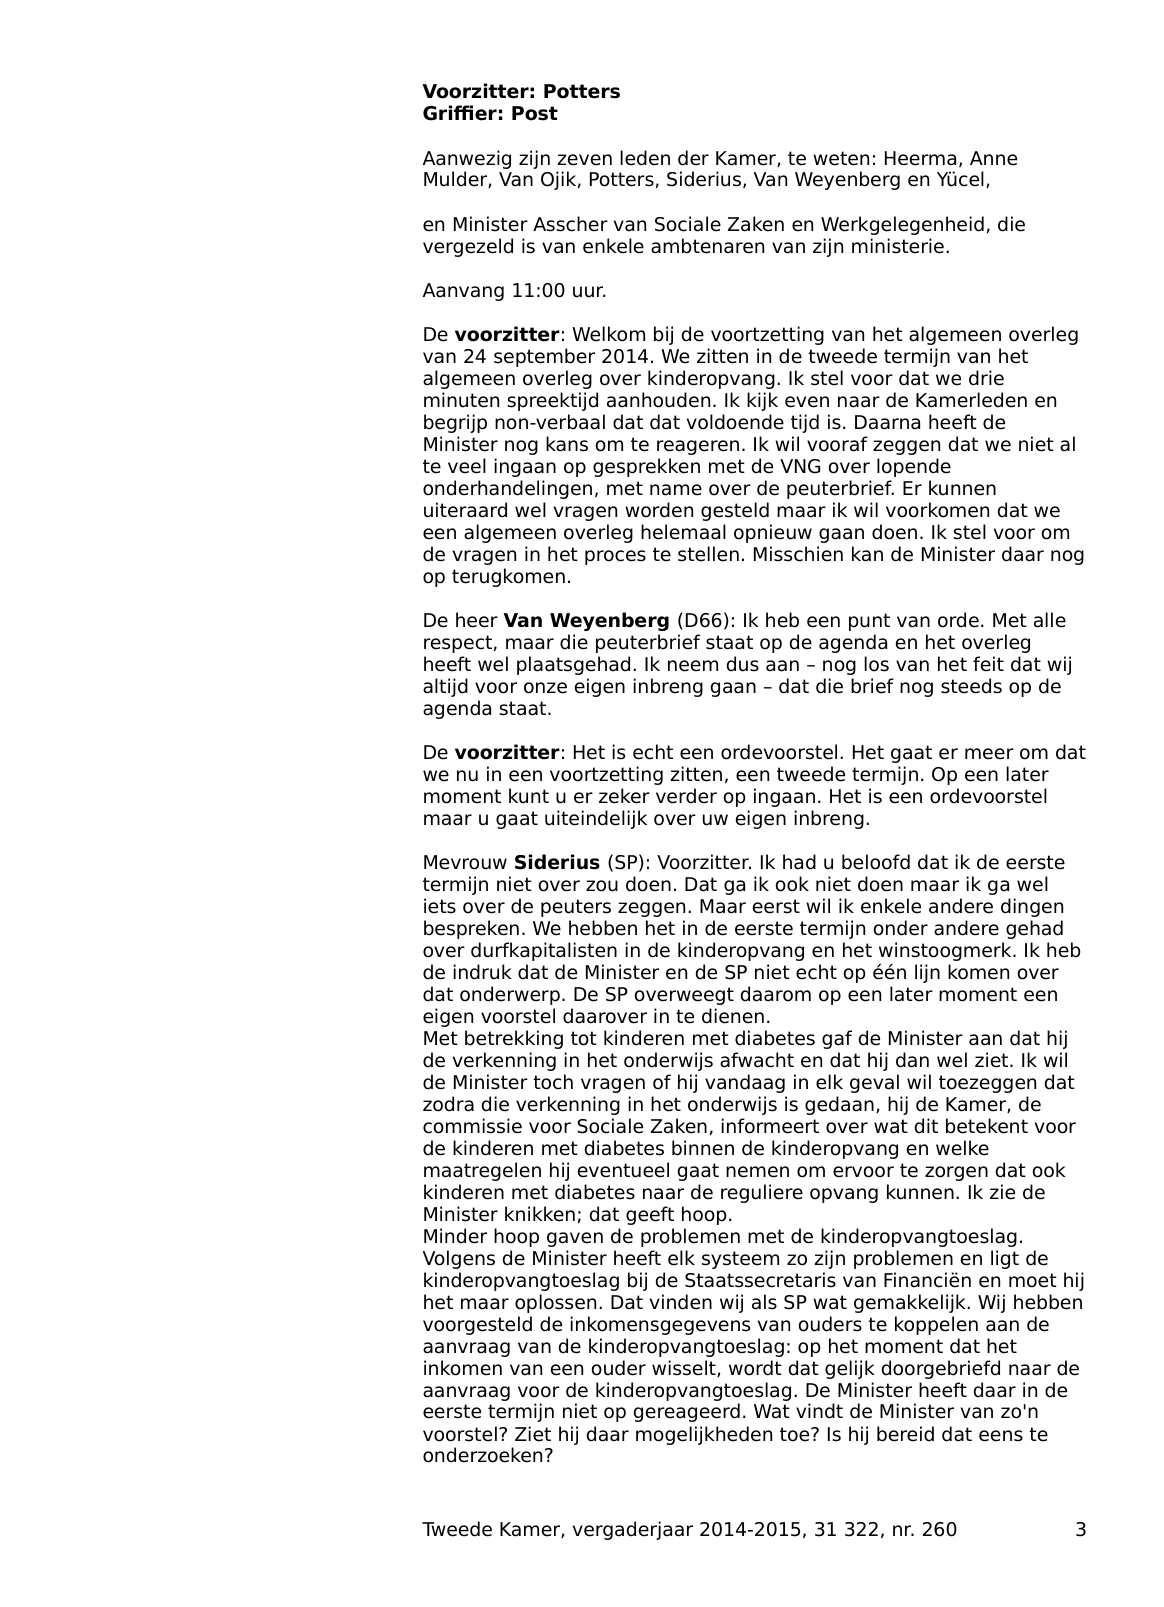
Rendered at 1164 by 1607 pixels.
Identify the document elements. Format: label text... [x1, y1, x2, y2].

text Aanwezig zijn zeven leden der Kamer, te weten: Heerma, Anne Mulder, Van Ojik, Potters, Siderius, Van Weyenberg en Yücel, [422, 147, 1087, 191]
text De heer Van Weyenberg (D66): Ik heb een punt van orde. Met alle respect, maar die peuterbrief staat op de agenda en het overleg heeft wel plaatsgehad. Ik neem dus aan – nog los van het feit dat wij altijd voor onze eigen inbreng gaan – dat die brief nog steeds op de agenda staat. [422, 610, 1087, 720]
text Met betrekking tot kinderen met diabetes gaf de Minister aan dat hij de verkenning in het onderwijs afwacht en dat hij dan wel ziet. Ik wil de Minister toch vragen of hij vandaag in elk geval wil toezeggen dat zodra die verkenning in het onderwijs is gedaan, hij de Kamer, de commissie voor Sociale Zaken, informeert over wat dit betekent voor de kinderen met diabetes binnen de kinderopvang en welke maatregelen hij eventueel gaat nemen om ervoor te zorgen dat ook kinderen met diabetes naar de reguliere opvang kunnen. Ik zie de Minister knikken; dat geeft hoop. [422, 1028, 1087, 1226]
text Mevrouw Siderius (SP): Voorzitter. Ik had u beloofd dat ik de eerste termijn niet over zou doen. Dat ga ik ook niet doen maar ik ga wel iets over de peuters zeggen. Maar eerst wil ik enkele andere dingen bespreken. We hebben het in de eerste termijn onder andere gehad over durfkapitalisten in de kinderopvang en het winstoogmerk. Ik heb de indruk dat de Minister en de SP niet echt op één lijn komen over dat onderwerp. De SP overweegt daarom op een later moment een eigen voorstel daarover in te dienen. [422, 852, 1087, 1028]
text Voorzitter: Potters [422, 81, 1087, 103]
text Griffier: Post [422, 103, 1087, 125]
text De voorzitter: Welkom bij de voortzetting van het algemeen overleg van 24 september 2014. We zitten in de tweede termijn van het algemeen overleg over kinderopvang. Ik stel voor dat we drie minuten spreektijd aanhouden. Ik kijk even naar de Kamerleden en begrijp non-verbaal dat dat voldoende tijd is. Daarna heeft de Minister nog kans om te reageren. Ik wil vooraf zeggen dat we niet al te veel ingaan op gesprekken met de VNG over lopende onderhandelingen, met name over de peuterbrief. Er kunnen uiteraard wel vragen worden gesteld maar ik wil voorkomen dat we een algemeen overleg helemaal opnieuw gaan doen. Ik stel voor om de vragen in het proces te stellen. Misschien kan de Minister daar nog op terugkomen. [422, 324, 1087, 588]
text en Minister Asscher van Sociale Zaken en Werkgelegenheid, die vergezeld is van enkele ambtenaren van zijn ministerie. [422, 213, 1087, 257]
text Minder hoop gaven de problemen met de kinderopvangtoeslag. Volgens de Minister heeft elk systeem zo zijn problemen en ligt de kinderopvangtoeslag bij de Staatssecretaris van Financiën en moet hij het maar oplossen. Dat vinden wij als SP wat gemakkelijk. Wij hebben voorgesteld de inkomensgegevens van ouders te koppelen aan de aanvraag van de kinderopvangtoeslag: op het moment dat het inkomen van een ouder wisselt, wordt dat gelijk doorgebriefd naar de aanvraag voor de kinderopvangtoeslag. De Minister heeft daar in de eerste termijn niet op gereageerd. Wat vindt de Minister van zo'n voorstel? Ziet hij daar mogelijkheden toe? Is hij bereid dat eens te onderzoeken? [422, 1226, 1087, 1467]
text De voorzitter: Het is echt een ordevoorstel. Het gaat er meer om dat we nu in een voortzetting zitten, een tweede termijn. Op een later moment kunt u er zeker verder op ingaan. Het is een ordevoorstel maar u gaat uiteindelijk over uw eigen inbreng. [422, 742, 1087, 830]
text Aanvang 11:00 uur. [422, 280, 1087, 302]
